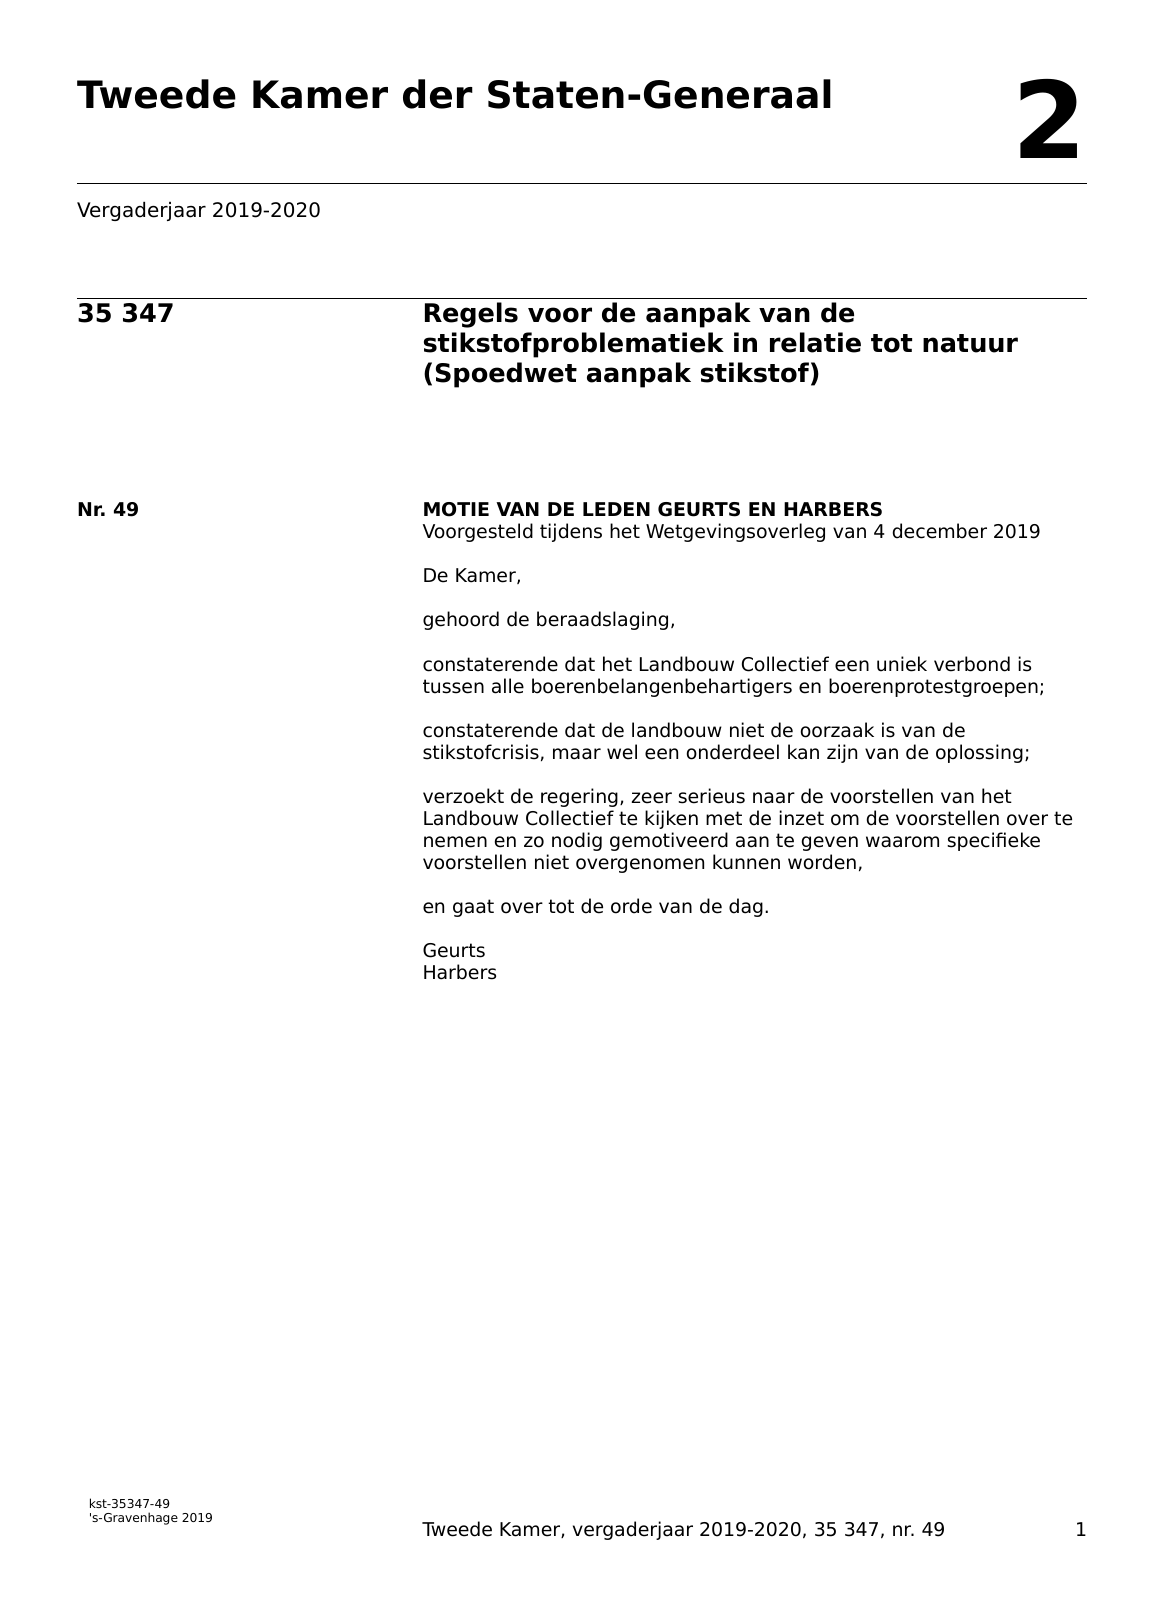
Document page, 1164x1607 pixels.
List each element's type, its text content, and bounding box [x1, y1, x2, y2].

text Voorgesteld tijdens het Wetgevingsoverleg van 4 december 2019 [422, 521, 1087, 543]
text kst-35347-49 [88, 1497, 323, 1511]
subtitle 35 347 Regels voor de aanpak van de stikstofproblematiek in relatie tot natuur (Spoedwet aanpak stikstof) [77, 299, 1087, 388]
text 's-Gravenhage 2019 [88, 1511, 323, 1525]
table_cell Vergaderjaar 2019-2020 [77, 184, 1087, 298]
text gehoord de beraadslaging, [422, 609, 1087, 631]
text verzoekt de regering, zeer serieus naar de voorstellen van het Landbouw Collectief te kijken met de inzet om de voorstellen over te nemen en zo nodig gemotiveerd aan te geven waarom specifieke voorstellen niet overgenomen kunnen worden, [422, 786, 1087, 874]
text constaterende dat het Landbouw Collectief een uniek verbond is tussen alle boerenbelangenbehartigers en boerenprotestgroepen; [422, 653, 1087, 697]
text Harbers [422, 962, 1087, 984]
table_header 2 [886, 59, 1087, 183]
text Geurts [422, 940, 1087, 962]
text en gaat over tot de orde van de dag. [422, 896, 1087, 918]
text De Kamer, [422, 565, 1087, 587]
table_header Tweede Kamer der Staten-Generaal [77, 59, 886, 183]
subtitle Nr. 49 MOTIE VAN DE LEDEN GEURTS EN HARBERS [77, 499, 1087, 521]
text constaterende dat de landbouw niet de oorzaak is van de stikstofcrisis, maar wel een onderdeel kan zijn van de oplossing; [422, 720, 1087, 764]
